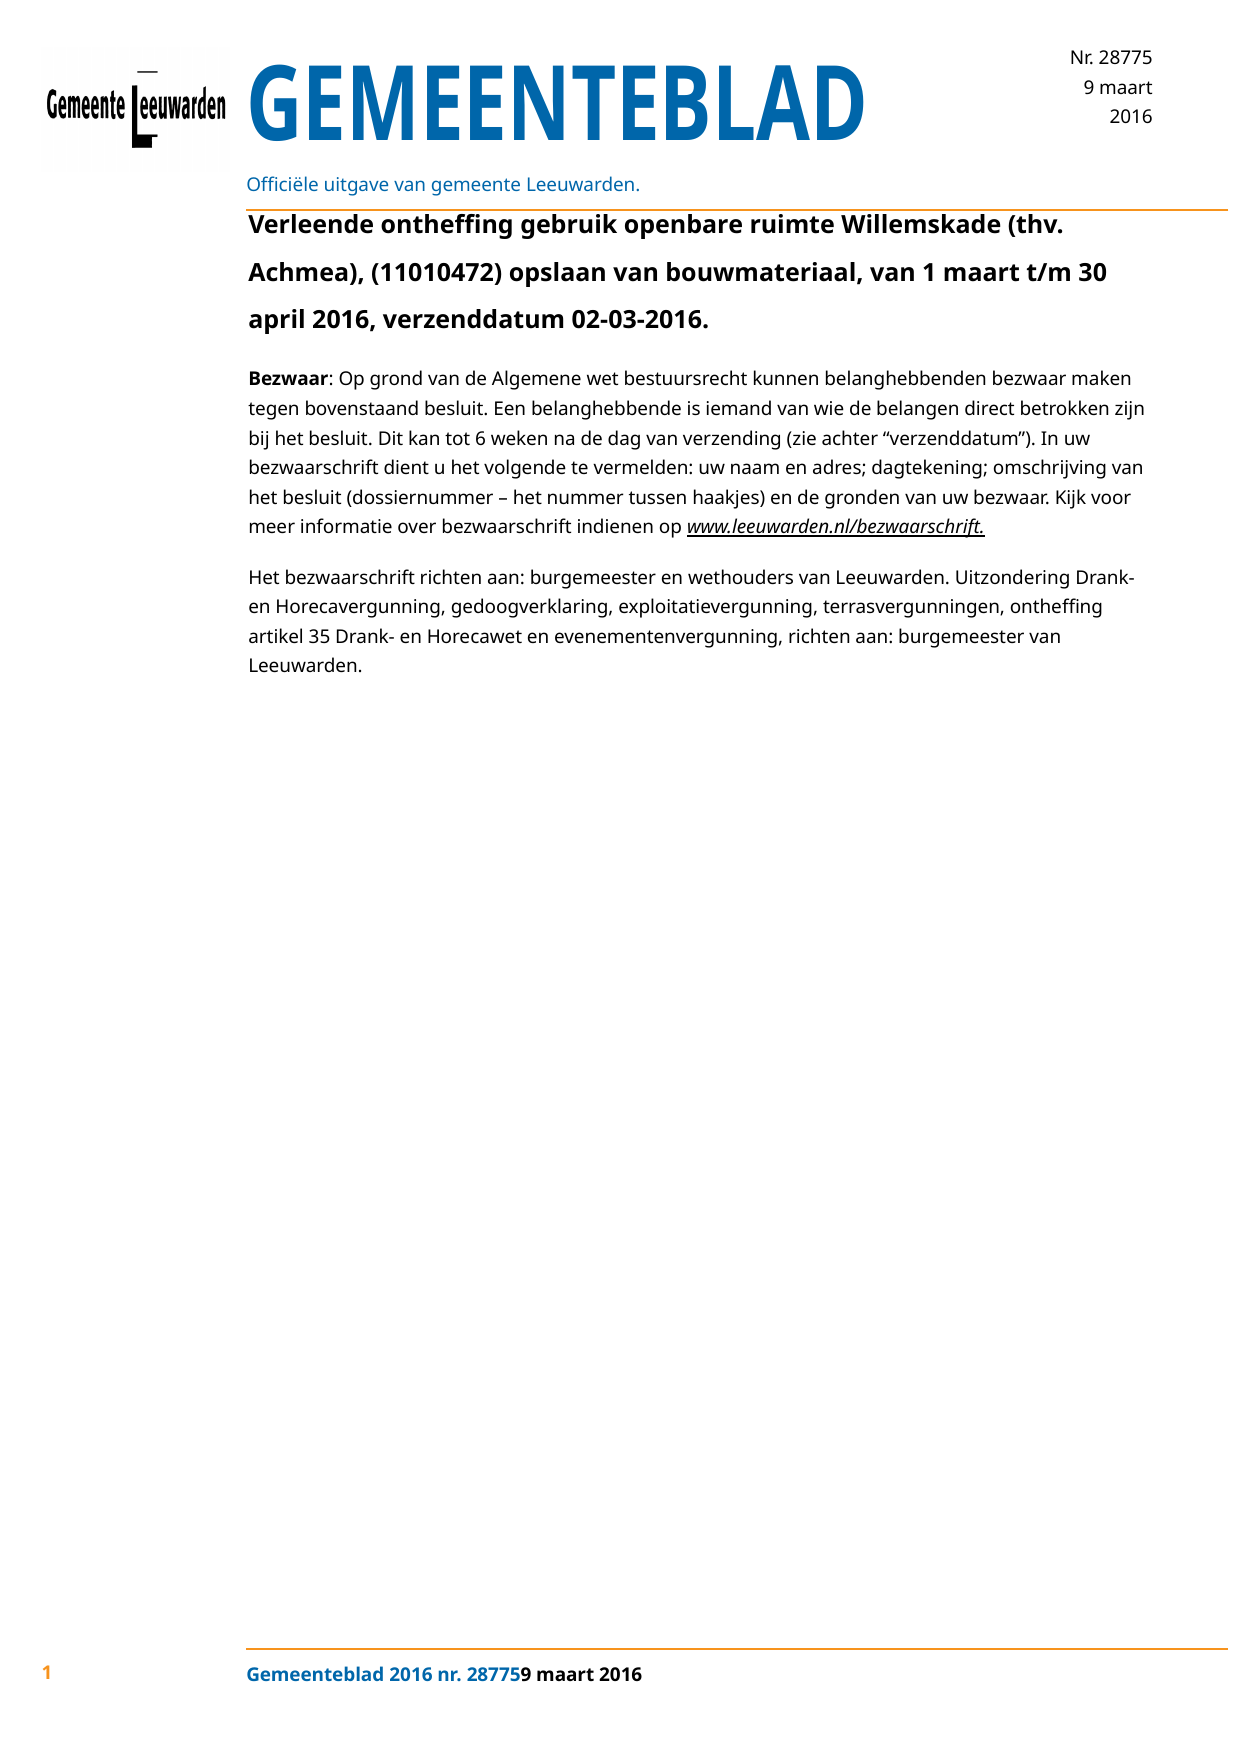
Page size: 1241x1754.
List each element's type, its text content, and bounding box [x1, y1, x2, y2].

text Verleende ontheffing gebruik openbare ruimte Willemskade (thv. Achmea), (11010472) opslaan van bouwmateriaal, van 1 maart t/m 30 april 2016, verzenddatum 02-03-2016. [248, 211, 1152, 336]
picture [41, 47, 231, 172]
text Het bezwaarschrift richten aan: burgemeester en wethouders van Leeuwarden. Uitzondering Drank- en Horecavergunning, gedoogverklaring, exploitatievergunning, terrasvergunningen, ontheffing artikel 35 Drank- en Horecawet en evenementenvergunning, richten aan: burgemeester van Leeuwarden. [248, 564, 1152, 678]
text Bezwaar: Op grond van de Algemene wet bestuursrecht kunnen belanghebbenden bezwaar maken tegen bovenstaand besluit. Een belanghebbende is iemand van wie de belangen direct betrokken zijn bij het besluit. Dit kan tot 6 weken na de dag van verzending (zie achter “verzenddatum”). In uw bezwaarschrift dient u het volgende te vermelden: uw naam en adres; dagtekening; omschrijving van het besluit (dossiernummer – het nummer tussen haakjes) en de gronden van uw bezwaar. Kijk voor meer informatie over bezwaarschrift indienen op www.leeuwarden.nl/bezwaarschrift. [248, 366, 1152, 539]
